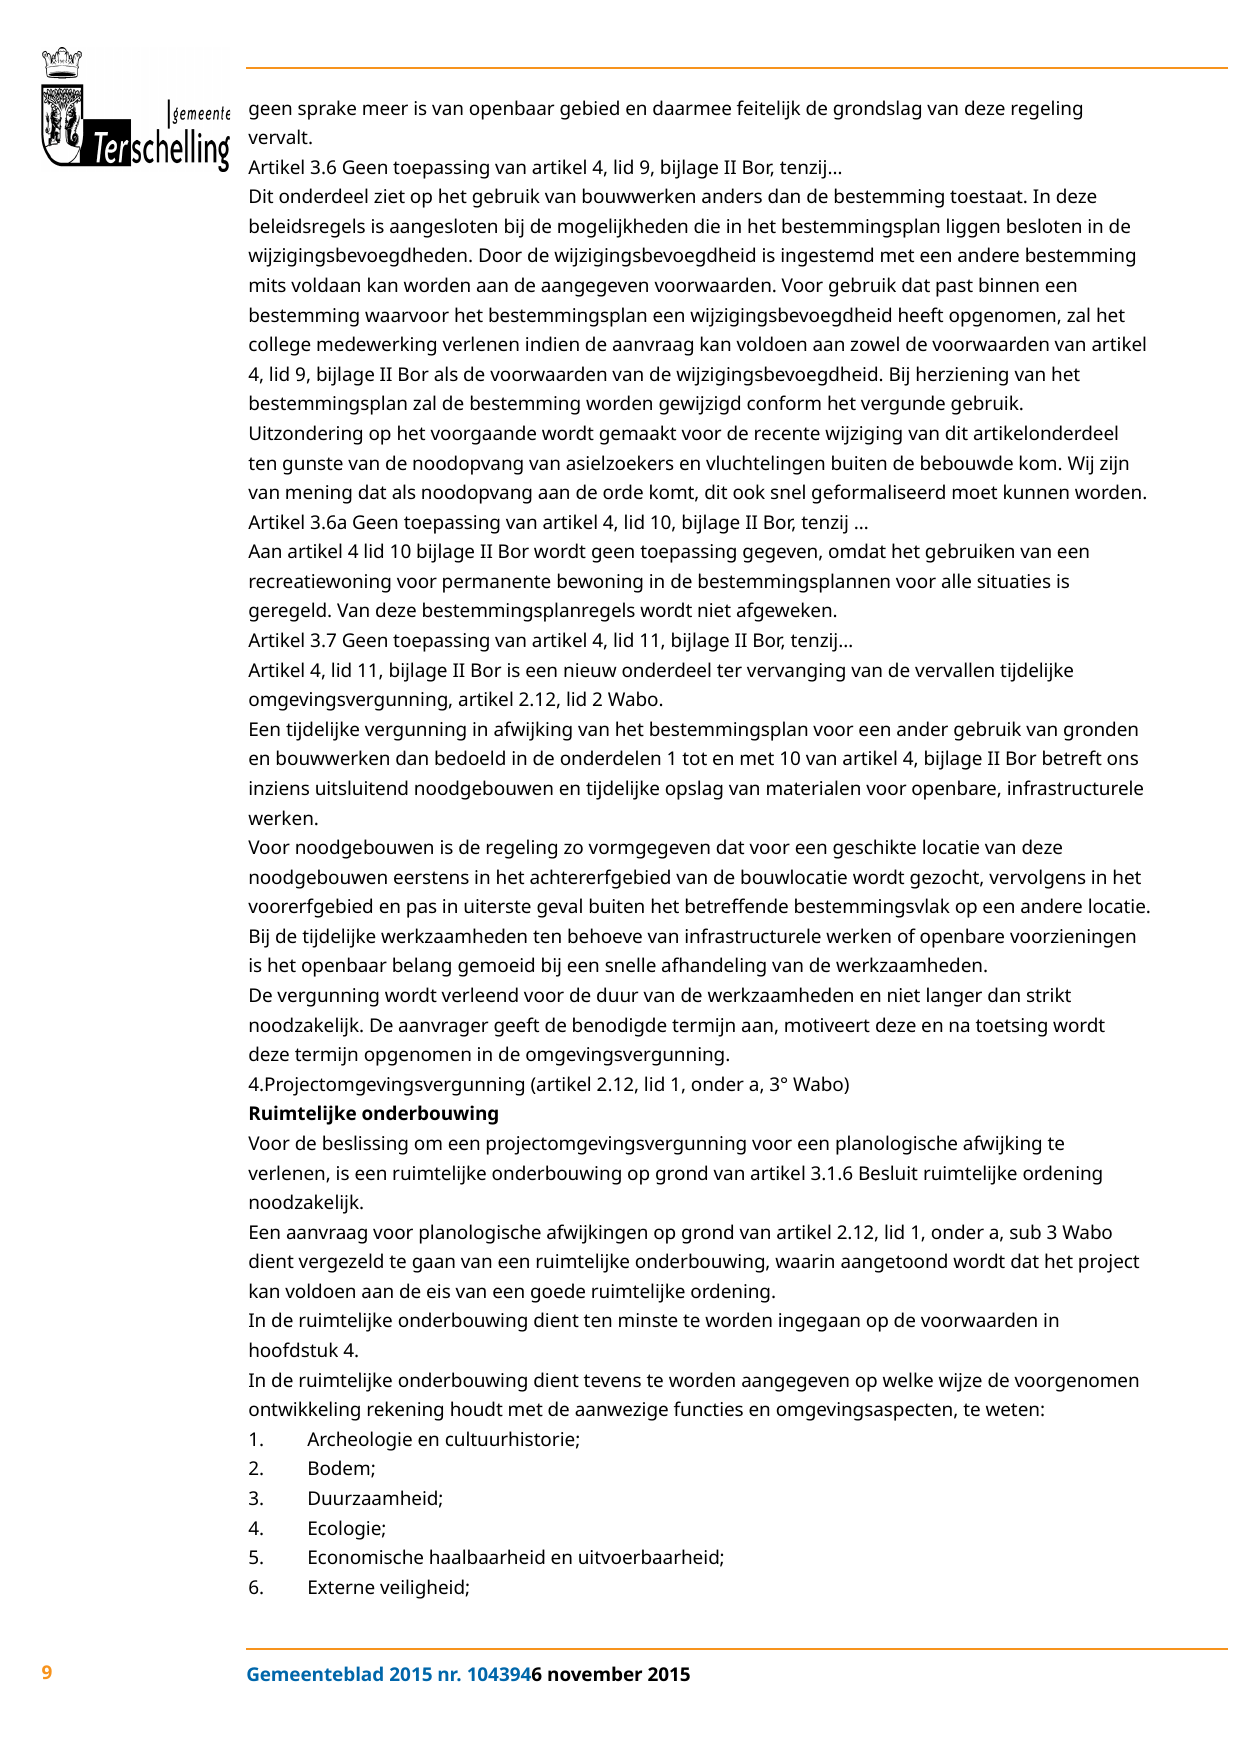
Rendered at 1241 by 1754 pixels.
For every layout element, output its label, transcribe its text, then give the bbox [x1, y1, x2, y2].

list Ecologie; [248, 1515, 1152, 1541]
text In de ruimtelijke onderbouwing dient tevens te worden aangegeven op welke wijze de voorgenomen ontwikkeling rekening houdt met de aanwezige functies en omgevingsaspecten, te weten: [248, 1367, 1152, 1422]
text geen sprake meer is van openbaar gebied en daarmee feitelijk de grondslag van deze regeling vervalt. [248, 95, 1152, 150]
text Ruimtelijke onderbouwing [248, 1101, 1152, 1126]
text Dit onderdeel ziet op het gebruik van bouwwerken anders dan de bestemming toestaat. In deze beleidsregels is aangesloten bij de mogelijkheden die in het bestemmingsplan liggen besloten in de wijzigingsbevoegdheden. Door de wijzigingsbevoegdheid is ingestemd met een andere bestemming mits voldaan kan worden aan de aangegeven voorwaarden. Voor gebruik dat past binnen een bestemming waarvoor het bestemmingsplan een wijzigingsbevoegdheid heeft opgenomen, zal het college medewerking verlenen indien de aanvraag kan voldoen aan zowel de voorwaarden van artikel 4, lid 9, bijlage II Bor als de voorwaarden van de wijzigingsbevoegdheid. Bij herziening van het bestemmingsplan zal de bestemming worden gewijzigd conform het vergunde gebruik. [248, 183, 1152, 416]
text Voor noodgebouwen is de regeling zo vormgegeven dat voor een geschikte locatie van deze noodgebouwen eerstens in het achtererfgebied van de bouwlocatie wordt gezocht, vervolgens in het voorerfgebied en pas in uiterste geval buiten het betreffende bestemmingsvlak op een andere locatie. [248, 834, 1152, 919]
text Artikel 3.6 Geen toepassing van artikel 4, lid 9, bijlage II Bor, tenzij… [248, 154, 1152, 180]
text De vergunning wordt verleend voor de duur van de werkzaamheden en niet langer dan strikt noodzakelijk. De aanvrager geeft de benodigde termijn aan, motiveert deze en na toetsing wordt deze termijn opgenomen in de omgevingsvergunning. [248, 982, 1152, 1067]
text Artikel 3.6a Geen toepassing van artikel 4, lid 10, bijlage II Bor, tenzij … [248, 509, 1152, 535]
picture [41, 47, 231, 172]
text Artikel 4, lid 11, bijlage II Bor is een nieuw onderdeel ter vervanging van de vervallen tijdelijke omgevingsvergunning, artikel 2.12, lid 2 Wabo. [248, 657, 1152, 712]
text In de ruimtelijke onderbouwing dient ten minste te worden ingegaan op de voorwaarden in hoofdstuk 4. [248, 1308, 1152, 1363]
text Een aanvraag voor planologische afwijkingen op grond van artikel 2.12, lid 1, onder a, sub 3 Wabo dient vergezeld te gaan van een ruimtelijke onderbouwing, waarin aangetoond wordt dat het project kan voldoen aan de eis van een goede ruimtelijke ordening. [248, 1219, 1152, 1304]
list Economische haalbaarheid en uitvoerbaarheid; [248, 1544, 1152, 1570]
list Externe veiligheid; [248, 1574, 1152, 1600]
list Duurzaamheid; [248, 1485, 1152, 1511]
list Bodem; [248, 1456, 1152, 1481]
text Een tijdelijke vergunning in afwijking van het bestemmingsplan voor een ander gebruik van gronden en bouwwerken dan bedoeld in de onderdelen 1 tot en met 10 van artikel 4, bijlage II Bor betreft ons inziens uitsluitend noodgebouwen en tijdelijke opslag van materialen voor openbare, infrastructurele werken. [248, 716, 1152, 831]
text 4.Projectomgevingsvergunning (artikel 2.12, lid 1, onder a, 3° Wabo) [248, 1071, 1152, 1097]
text Uitzondering op het voorgaande wordt gemaakt voor de recente wijziging van dit artikelonderdeel ten gunste van de noodopvang van asielzoekers en vluchtelingen buiten de bebouwde kom. Wij zijn van mening dat als noodopvang aan de orde komt, dit ook snel geformaliseerd moet kunnen worden. [248, 420, 1152, 505]
text Aan artikel 4 lid 10 bijlage II Bor wordt geen toepassing gegeven, omdat het gebruiken van een recreatiewoning voor permanente bewoning in de bestemmingsplannen voor alle situaties is geregeld. Van deze bestemmingsplanregels wordt niet afgeweken. [248, 538, 1152, 623]
list Archeologie en cultuurhistorie; [248, 1426, 1152, 1452]
text Artikel 3.7 Geen toepassing van artikel 4, lid 11, bijlage II Bor, tenzij… [248, 627, 1152, 653]
text Voor de beslissing om een projectomgevingsvergunning voor een planologische afwijking te verlenen, is een ruimtelijke onderbouwing op grond van artikel 3.1.6 Besluit ruimtelijke ordening noodzakelijk. [248, 1130, 1152, 1215]
text Bij de tijdelijke werkzaamheden ten behoeve van infrastructurele werken of openbare voorzieningen is het openbaar belang gemoeid bij een snelle afhandeling van de werkzaamheden. [248, 923, 1152, 978]
